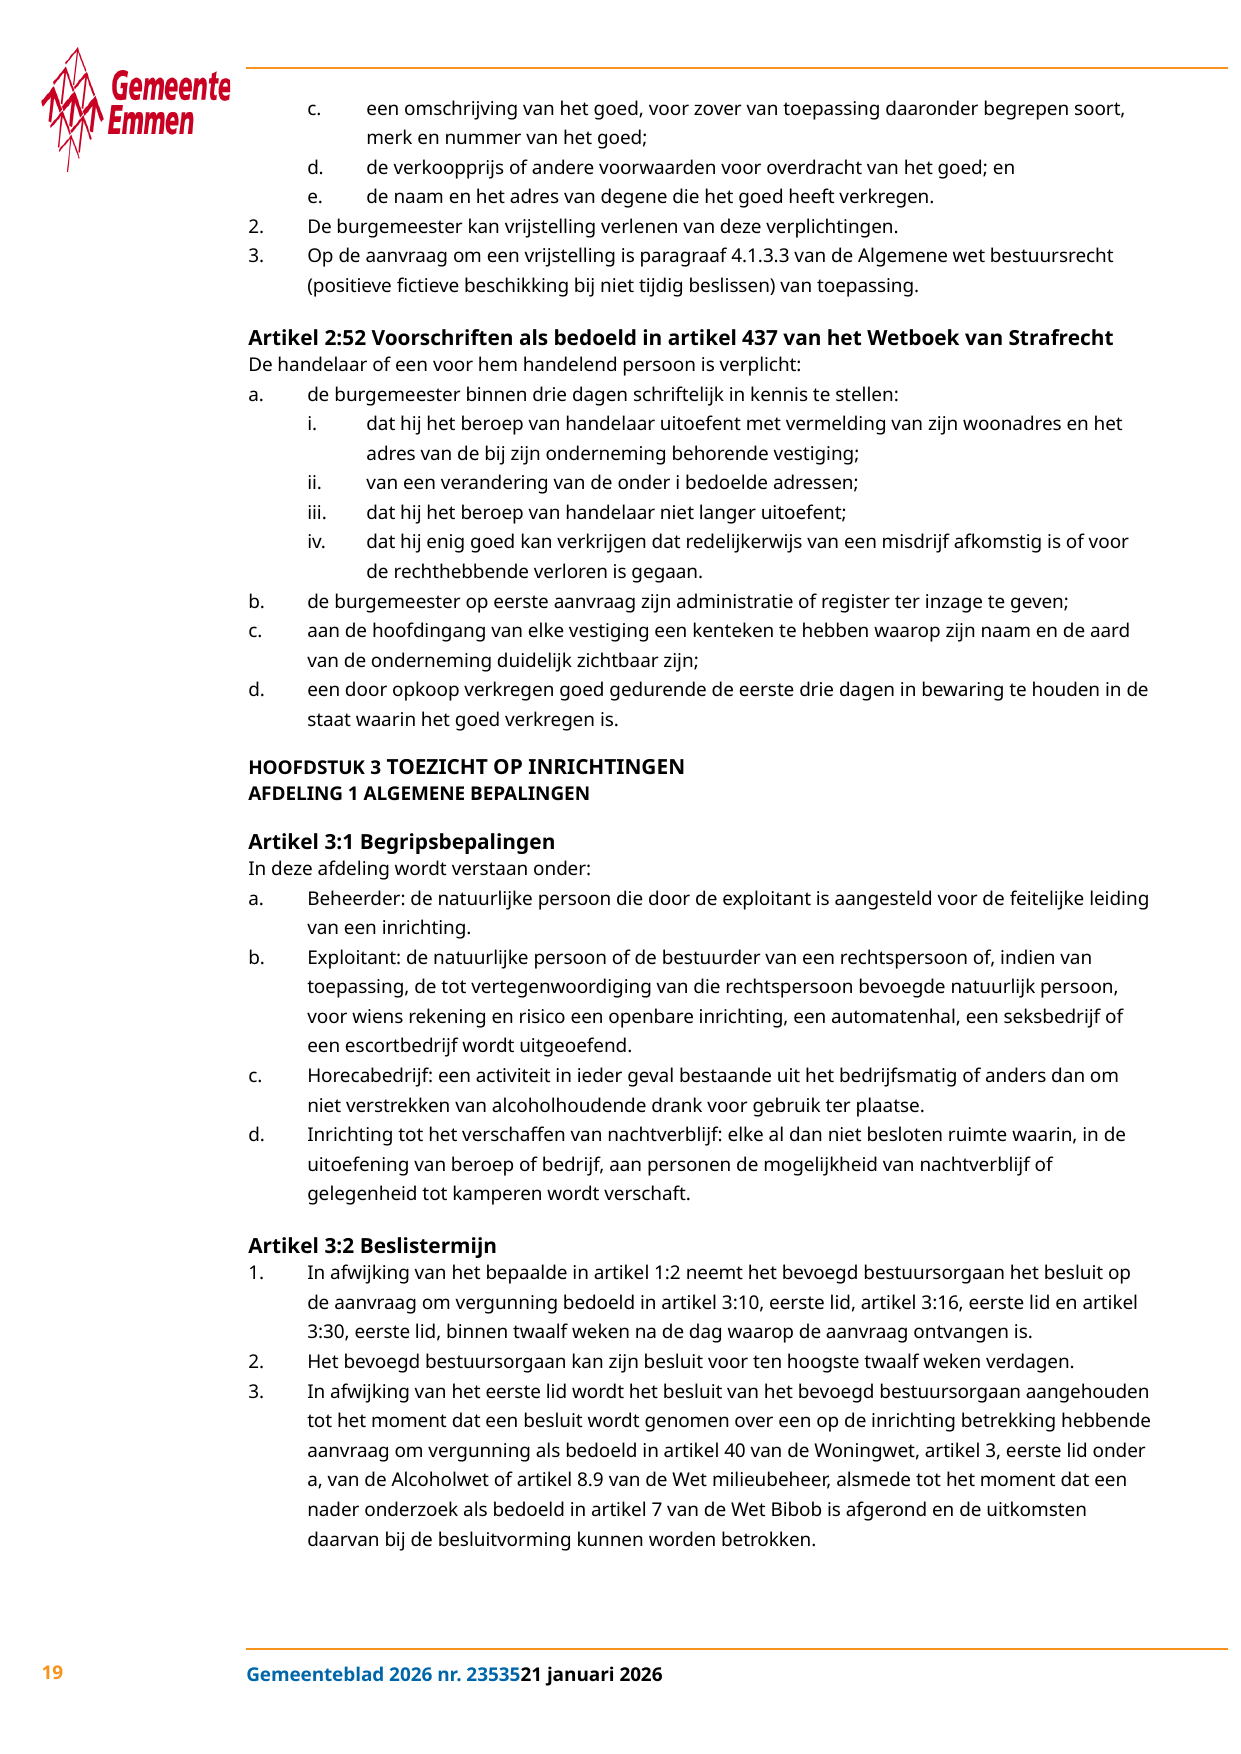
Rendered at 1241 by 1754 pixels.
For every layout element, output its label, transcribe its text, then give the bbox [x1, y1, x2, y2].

text De handelaar of een voor hem handelend persoon is verplicht: [248, 351, 1152, 377]
list aan de hoofdingang van elke vestiging een kenteken te hebben waarop zijn naam en de aard van de onderneming duidelijk zichtbaar zijn; [248, 617, 1152, 673]
text AFDELING 1 ALGEMENE BEPALINGEN [248, 780, 1152, 806]
text Artikel 3:1 Begripsbepalingen [248, 827, 1152, 855]
list de burgemeester op eerste aanvraag zijn administratie of register ter inzage te geven; [248, 588, 1152, 613]
list de naam en het adres van degene die het goed heeft verkregen. [307, 183, 1152, 209]
picture [41, 47, 231, 172]
list een door opkoop verkregen goed gedurende de eerste drie dagen in bewaring te houden in de staat waarin het goed verkregen is. [248, 677, 1152, 732]
text Artikel 3:2 Beslistermijn [248, 1231, 1152, 1259]
text HOOFDSTUK 3 TOEZICHT OP INRICHTINGEN [248, 752, 1152, 780]
list dat hij het beroep van handelaar uitoefent met vermelding van zijn woonadres en het adres van de bij zijn onderneming behorende vestiging; [307, 410, 1152, 466]
list Horecabedrijf: een activiteit in ieder geval bestaande uit het bedrijfsmatig of anders dan om niet verstrekken van alcoholhoudende drank voor gebruik ter plaatse. [248, 1062, 1152, 1118]
list van een verandering van de onder i bedoelde adressen; [307, 469, 1152, 495]
text In deze afdeling wordt verstaan onder: [248, 855, 1152, 881]
list In afwijking van het bepaalde in artikel 1:2 neemt het bevoegd bestuursorgaan het besluit op de aanvraag om vergunning bedoeld in artikel 3:10, eerste lid, artikel 3:16, eerste lid en artikel 3:30, eerste lid, binnen twaalf weken na de dag waarop de aanvraag ontvangen is. [248, 1259, 1152, 1344]
list Beheerder: de natuurlijke persoon die door de exploitant is aangesteld voor de feitelijke leiding van een inrichting. [248, 885, 1152, 940]
list de burgemeester binnen drie dagen schriftelijk in kennis te stellen: [248, 381, 1152, 406]
list Exploitant: de natuurlijke persoon of de bestuurder van een rechtspersoon of, indien van toepassing, de tot vertegenwoordiging van die rechtspersoon bevoegde natuurlijk persoon, voor wiens rekening en risico een openbare inrichting, een automatenhal, een seksbedrijf of een escortbedrijf wordt uitgeoefend. [248, 944, 1152, 1058]
list een omschrijving van het goed, voor zover van toepassing daaronder begrepen soort, merk en nummer van het goed; [307, 95, 1152, 150]
list dat hij het beroep van handelaar niet langer uitoefent; [307, 499, 1152, 525]
list Het bevoegd bestuursorgaan kan zijn besluit voor ten hoogste twaalf weken verdagen. [248, 1348, 1152, 1374]
text Artikel 2:52 Voorschriften als bedoeld in artikel 437 van het Wetboek van Strafrecht [248, 323, 1152, 351]
list Op de aanvraag om een vrijstelling is paragraaf 4.1.3.3 van de Algemene wet bestuursrecht (positieve fictieve beschikking bij niet tijdig beslissen) van toepassing. [248, 243, 1152, 298]
list de verkoopprijs of andere voorwaarden voor overdracht van het goed; en [307, 154, 1152, 180]
list Inrichting tot het verschaffen van nachtverblijf: elke al dan niet besloten ruimte waarin, in de uitoefening van beroep of bedrijf, aan personen de mogelijkheid van nachtverblijf of gelegenheid tot kamperen wordt verschaft. [248, 1121, 1152, 1206]
list dat hij enig goed kan verkrijgen dat redelijkerwijs van een misdrijf afkomstig is of voor de rechthebbende verloren is gegaan. [307, 529, 1152, 584]
list In afwijking van het eerste lid wordt het besluit van het bevoegd bestuursorgaan aangehouden tot het moment dat een besluit wordt genomen over een op de inrichting betrekking hebbende aanvraag om vergunning als bedoeld in artikel 40 van de Woningwet, artikel 3, eerste lid onder a, van de Alcoholwet of artikel 8.9 van de Wet milieubeheer, alsmede tot het moment dat een nader onderzoek als bedoeld in artikel 7 van de Wet Bibob is afgerond en de uitkomsten daarvan bij de besluitvorming kunnen worden betrokken. [248, 1378, 1152, 1551]
list De burgemeester kan vrijstelling verlenen van deze verplichtingen. [248, 213, 1152, 239]
